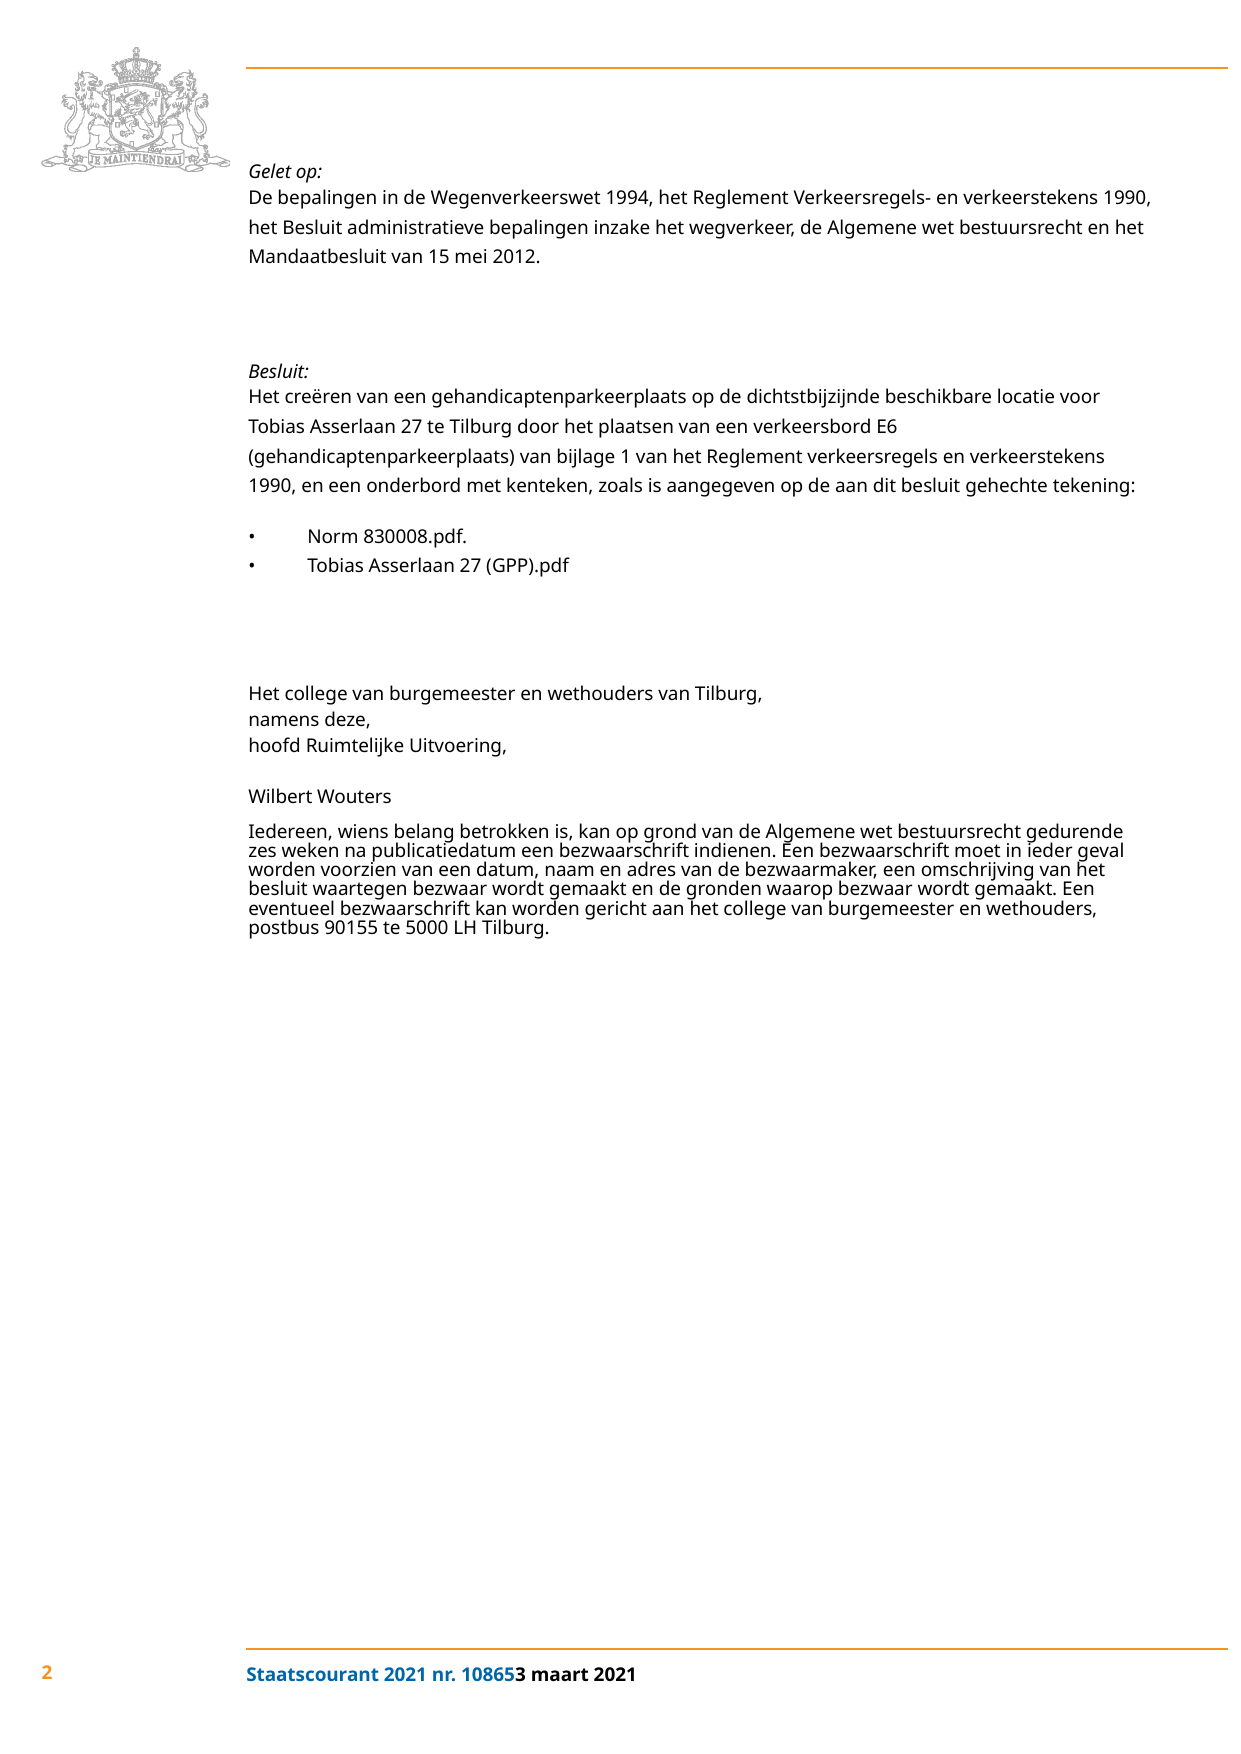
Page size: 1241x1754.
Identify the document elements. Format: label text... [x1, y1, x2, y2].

list Tobias Asserlaan 27 (GPP).pdf [248, 552, 1152, 578]
text Gelet op: [248, 159, 1152, 184]
text Iedereen, wiens belang betrokken is, kan op grond van de Algemene wet bestuursrecht gedurende zes weken na publicatiedatum een bezwaarschrift indienen. Een bezwaarschrift moet in ieder geval worden voorzien van een datum, naam en adres van de bezwaarmaker, een omschrijving van het besluit waartegen bezwaar wordt gemaakt en de gronden waarop bezwaar wordt gemaakt. Een eventueel bezwaarschrift kan worden gericht aan het college van burgemeester en wethouders, postbus 90155 te 5000 LH Tilburg. [248, 823, 1152, 938]
text namens deze, [248, 706, 1152, 732]
text Wilbert Wouters [248, 783, 1152, 809]
text De bepalingen in de Wegenverkeerswet 1994, het Reglement Verkeersregels- en verkeerstekens 1990, het Besluit administratieve bepalingen inzake het wegverkeer, de Algemene wet bestuursrecht en het Mandaatbesluit van 15 mei 2012. [248, 184, 1152, 269]
text Besluit: [248, 358, 1152, 384]
text Het college van burgemeester en wethouders van Tilburg, [248, 680, 1152, 706]
picture [41, 47, 231, 172]
text Het creëren van een gehandicaptenparkeerplaats op de dichtstbijzijnde beschikbare locatie voor Tobias Asserlaan 27 te Tilburg door het plaatsen van een verkeersbord E6 (gehandicaptenparkeerplaats) van bijlage 1 van het Reglement verkeersregels en verkeerstekens 1990, en een onderbord met kenteken, zoals is aangegeven op de aan dit besluit gehechte tekening: [248, 384, 1152, 498]
text hoofd Ruimtelijke Uitvoering, [248, 732, 1152, 757]
list Norm 830008.pdf. [248, 523, 1152, 549]
